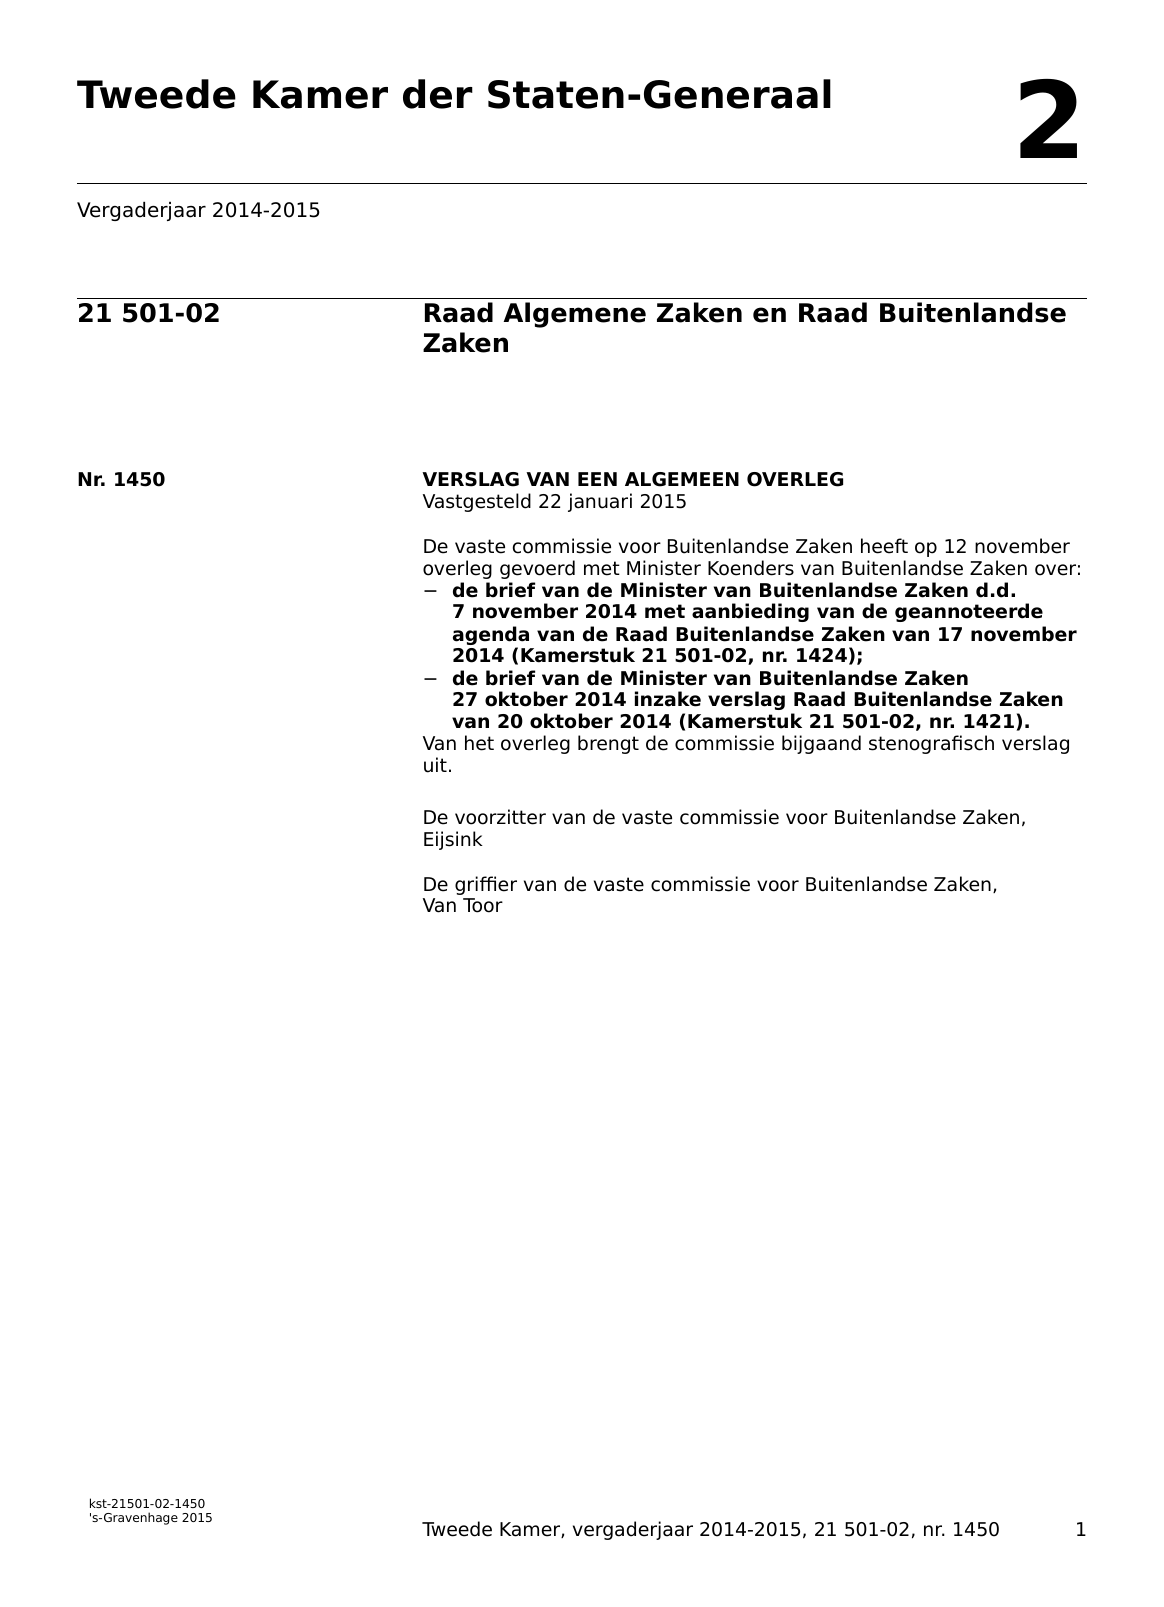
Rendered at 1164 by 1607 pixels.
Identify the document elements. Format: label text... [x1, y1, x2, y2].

text kst-21501-02-1450 [88, 1497, 323, 1511]
text De vaste commissie voor Buitenlandse Zaken heeft op 12 november overleg gevoerd met Minister Koenders van Buitenlandse Zaken over: [422, 536, 1087, 579]
text De griffier van de vaste commissie voor Buitenlandse Zaken, Van Toor [422, 873, 1087, 917]
text 's-Gravenhage 2015 [88, 1511, 323, 1525]
text Vastgesteld 22 januari 2015 [422, 491, 1087, 513]
table_header 2 [886, 59, 1087, 183]
text − de brief van de Minister van Buitenlandse Zaken 27 oktober 2014 inzake verslag Raad Buitenlandse Zaken van 20 oktober 2014 (Kamerstuk 21 501-02, nr. 1421). [422, 667, 1087, 733]
subtitle Nr. 1450 VERSLAG VAN EEN ALGEMEEN OVERLEG [77, 469, 1087, 491]
text Van het overleg brengt de commissie bijgaand stenografisch verslag uit. [422, 733, 1087, 777]
table_cell Vergaderjaar 2014-2015 [77, 184, 1087, 298]
subtitle 21 501-02 Raad Algemene Zaken en Raad Buitenlandse Zaken [77, 299, 1087, 358]
text − de brief van de Minister van Buitenlandse Zaken d.d. 7 november 2014 met aanbieding van de geannoteerde agenda van de Raad Buitenlandse Zaken van 17 november 2014 (Kamerstuk 21 501-02, nr. 1424); [422, 579, 1087, 667]
text De voorzitter van de vaste commissie voor Buitenlandse Zaken, Eijsink [422, 807, 1087, 851]
table_header Tweede Kamer der Staten-Generaal [77, 59, 886, 183]
